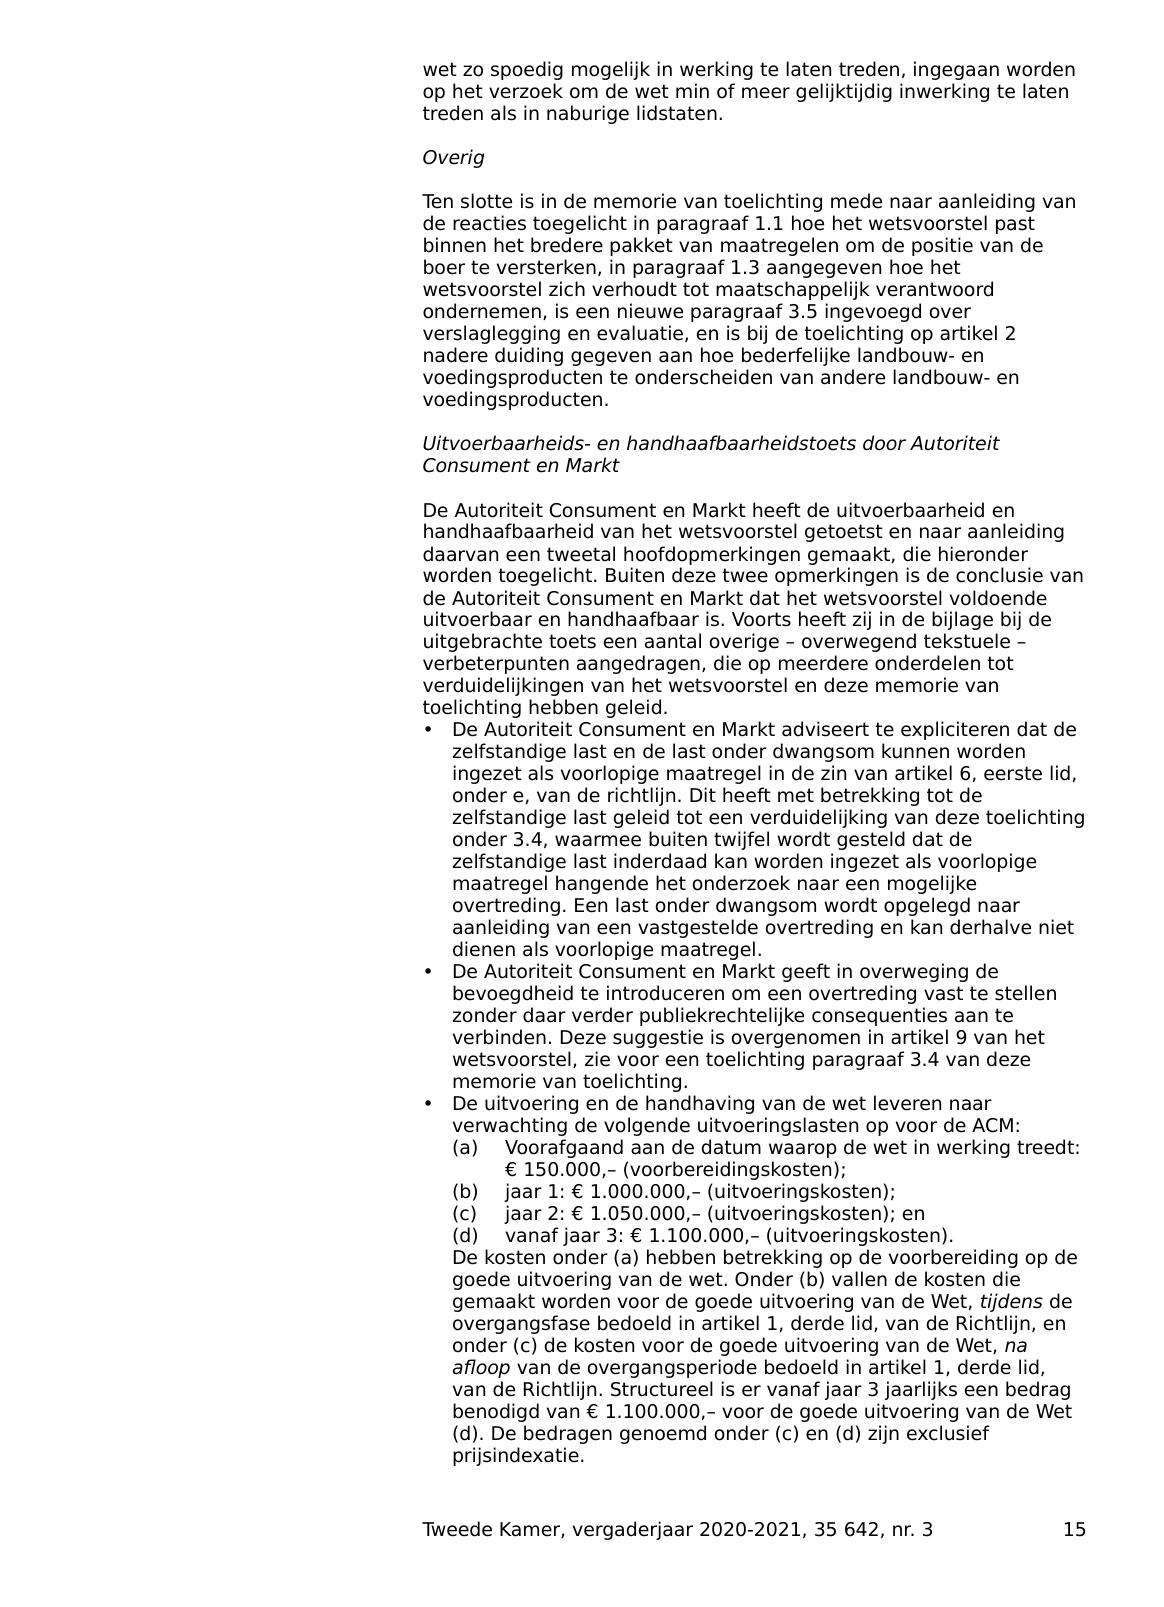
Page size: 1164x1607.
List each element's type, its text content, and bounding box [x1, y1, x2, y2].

text • De Autoriteit Consument en Markt geeft in overweging de bevoegdheid te introduceren om een overtreding vast te stellen zonder daar verder publiekrechtelijke consequenties aan te verbinden. Deze suggestie is overgenomen in artikel 9 van het wetsvoorstel, zie voor een toelichting paragraaf 3.4 van deze memorie van toelichting. [422, 961, 1087, 1093]
text • De uitvoering en de handhaving van de wet leveren naar verwachting de volgende uitvoeringslasten op voor de ACM: [422, 1093, 1087, 1137]
text De kosten onder (a) hebben betrekking op de voorbereiding op de goede uitvoering van de wet. Onder (b) vallen de kosten die gemaakt worden voor de goede uitvoering van de Wet, tijdens de overgangsfase bedoeld in artikel 1, derde lid, van de Richtlijn, en onder (c) de kosten voor de goede uitvoering van de Wet, na afloop van de overgangsperiode bedoeld in artikel 1, derde lid, van de Richtlijn. Structureel is er vanaf jaar 3 jaarlijks een bedrag benodigd van € 1.100.000,– voor de goede uitvoering van de Wet (d). De bedragen genoemd onder (c) en (d) zijn exclusief prijsindexatie. [452, 1247, 1087, 1467]
subtitle Uitvoerbaarheids- en handhaafbaarheidstoets door Autoriteit Consument en Markt [422, 433, 1087, 477]
text (b) jaar 1: € 1.000.000,– (uitvoeringskosten); [452, 1181, 1087, 1203]
text Ten slotte is in de memorie van toelichting mede naar aanleiding van de reacties toegelicht in paragraaf 1.1 hoe het wetsvoorstel past binnen het bredere pakket van maatregelen om de positie van de boer te versterken, in paragraaf 1.3 aangegeven hoe het wetsvoorstel zich verhoudt tot maatschappelijk verantwoord ondernemen, is een nieuwe paragraaf 3.5 ingevoegd over verslaglegging en evaluatie, en is bij de toelichting op artikel 2 nadere duiding gegeven aan hoe bederfelijke landbouw- en voedingsproducten te onderscheiden van andere landbouw- en voedingsproducten. [422, 191, 1087, 411]
text (d) vanaf jaar 3: € 1.100.000,– (uitvoeringskosten). [452, 1225, 1087, 1247]
text De Autoriteit Consument en Markt heeft de uitvoerbaarheid en handhaafbaarheid van het wetsvoorstel getoetst en naar aanleiding daarvan een tweetal hoofdopmerkingen gemaakt, die hieronder worden toegelicht. Buiten deze twee opmerkingen is de conclusie van de Autoriteit Consument en Markt dat het wetsvoorstel voldoende uitvoerbaar en handhaafbaar is. Voorts heeft zij in de bijlage bij de uitgebrachte toets een aantal overige – overwegend tekstuele – verbeterpunten aangedragen, die op meerdere onderdelen tot verduidelijkingen van het wetsvoorstel en deze memorie van toelichting hebben geleid. [422, 499, 1087, 719]
text • De Autoriteit Consument en Markt adviseert te expliciteren dat de zelfstandige last en de last onder dwangsom kunnen worden ingezet als voorlopige maatregel in de zin van artikel 6, eerste lid, onder e, van de richtlijn. Dit heeft met betrekking tot de zelfstandige last geleid tot een verduidelijking van deze toelichting onder 3.4, waarmee buiten twijfel wordt gesteld dat de zelfstandige last inderdaad kan worden ingezet als voorlopige maatregel hangende het onderzoek naar een mogelijke overtreding. Een last onder dwangsom wordt opgelegd naar aanleiding van een vastgestelde overtreding en kan derhalve niet dienen als voorlopige maatregel. [422, 719, 1087, 961]
subtitle Overig [422, 147, 1087, 169]
text wet zo spoedig mogelijk in werking te laten treden, ingegaan worden op het verzoek om de wet min of meer gelijktijdig inwerking te laten treden als in naburige lidstaten. [422, 59, 1087, 125]
text (c) jaar 2: € 1.050.000,– (uitvoeringskosten); en [452, 1203, 1087, 1225]
text (a) Voorafgaand aan de datum waarop de wet in werking treedt: € 150.000,– (voorbereidingskosten); [452, 1137, 1087, 1181]
